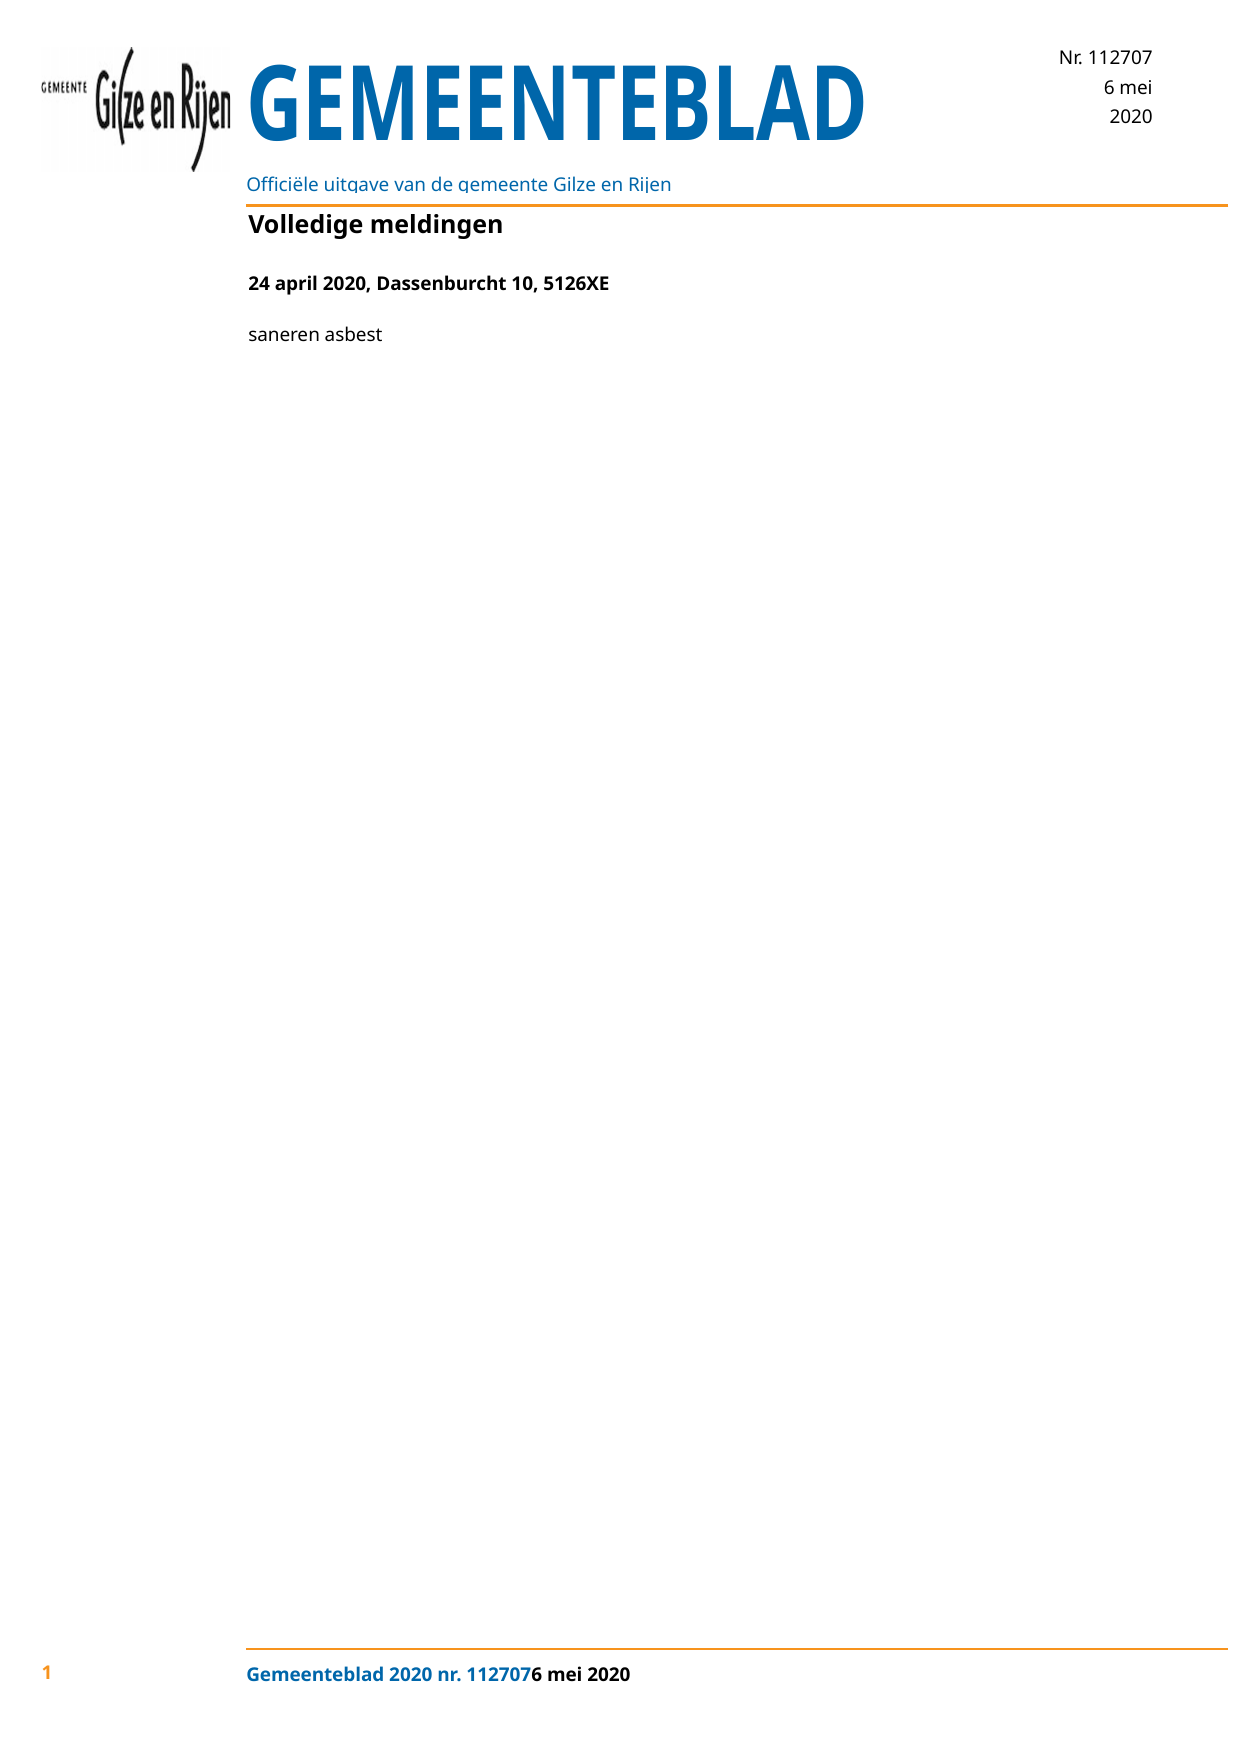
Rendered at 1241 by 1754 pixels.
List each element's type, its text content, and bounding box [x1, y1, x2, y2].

text 24 april 2020, Dassenburcht 10, 5126XE [248, 270, 1152, 296]
text saneren asbest [248, 321, 1152, 346]
picture [41, 47, 231, 172]
text Volledige meldingen [248, 207, 1152, 241]
